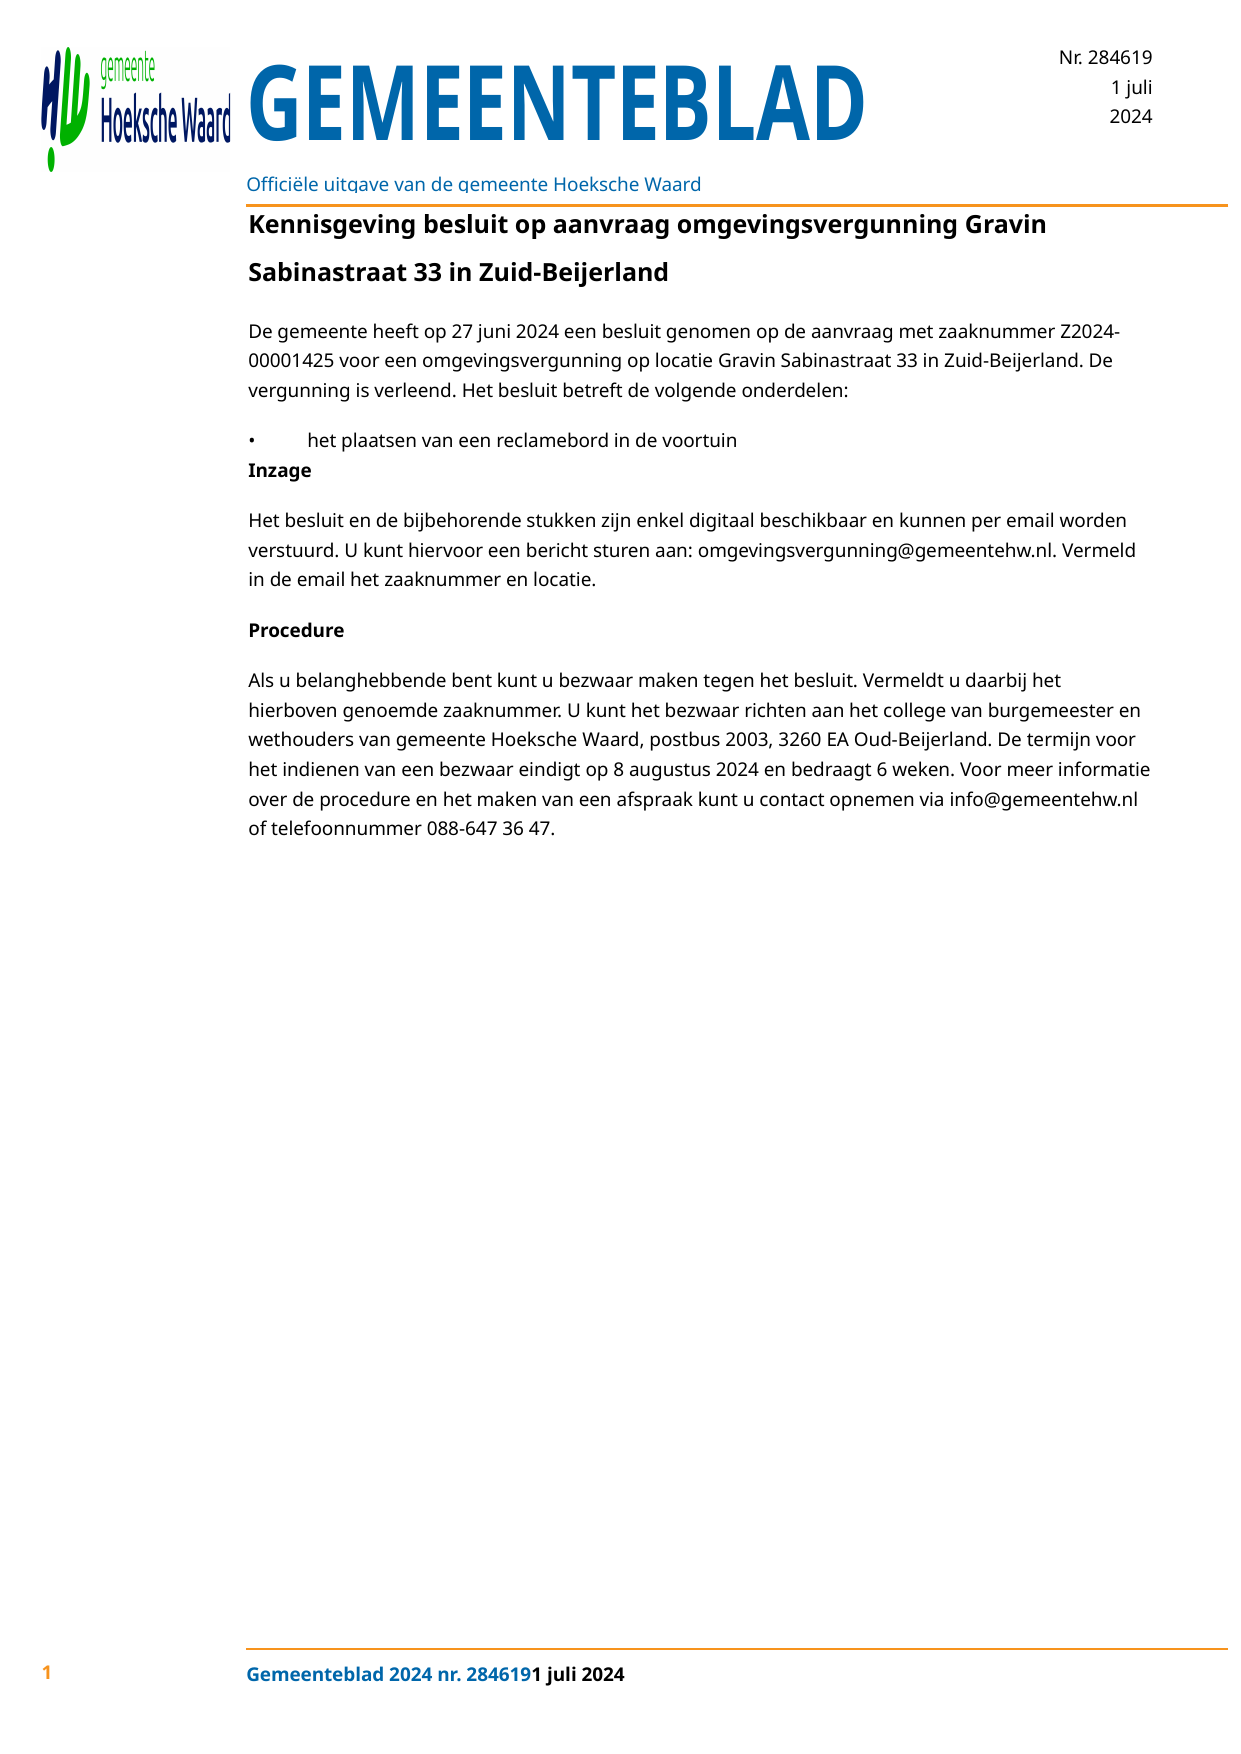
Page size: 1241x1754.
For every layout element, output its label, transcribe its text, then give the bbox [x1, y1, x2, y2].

text Inzage [248, 457, 1152, 483]
picture [41, 47, 231, 172]
list het plaatsen van een reclamebord in de voortuin [248, 427, 1152, 453]
text Procedure [248, 617, 1152, 643]
text Het besluit en de bijbehorende stukken zijn enkel digitaal beschikbaar en kunnen per email worden verstuurd. U kunt hiervoor een bericht sturen aan: omgevingsvergunning@gemeentehw.nl. Vermeld in de email het zaaknummer en locatie. [248, 507, 1152, 592]
text Als u belanghebbende bent kunt u bezwaar maken tegen het besluit. Vermeldt u daarbij het hierboven genoemde zaaknummer. U kunt het bezwaar richten aan het college van burgemeester en wethouders van gemeente Hoeksche Waard, postbus 2003, 3260 EA Oud-Beijerland. De termijn voor het indienen van een bezwaar eindigt op 8 augustus 2024 en bedraagt 6 weken. Voor meer informatie over de procedure en het maken van een afspraak kunt u contact opnemen via info@gemeentehw.nl of telefoonnummer 088-647 36 47. [248, 667, 1152, 841]
text De gemeente heeft op 27 juni 2024 een besluit genomen op de aanvraag met zaaknummer Z2024-00001425 voor een omgevingsvergunning op locatie Gravin Sabinastraat 33 in Zuid-Beijerland. De vergunning is verleend. Het besluit betreft de volgende onderdelen: [248, 318, 1152, 403]
text Kennisgeving besluit op aanvraag omgevingsvergunning Gravin Sabinastraat 33 in Zuid-Beijerland [248, 207, 1152, 288]
